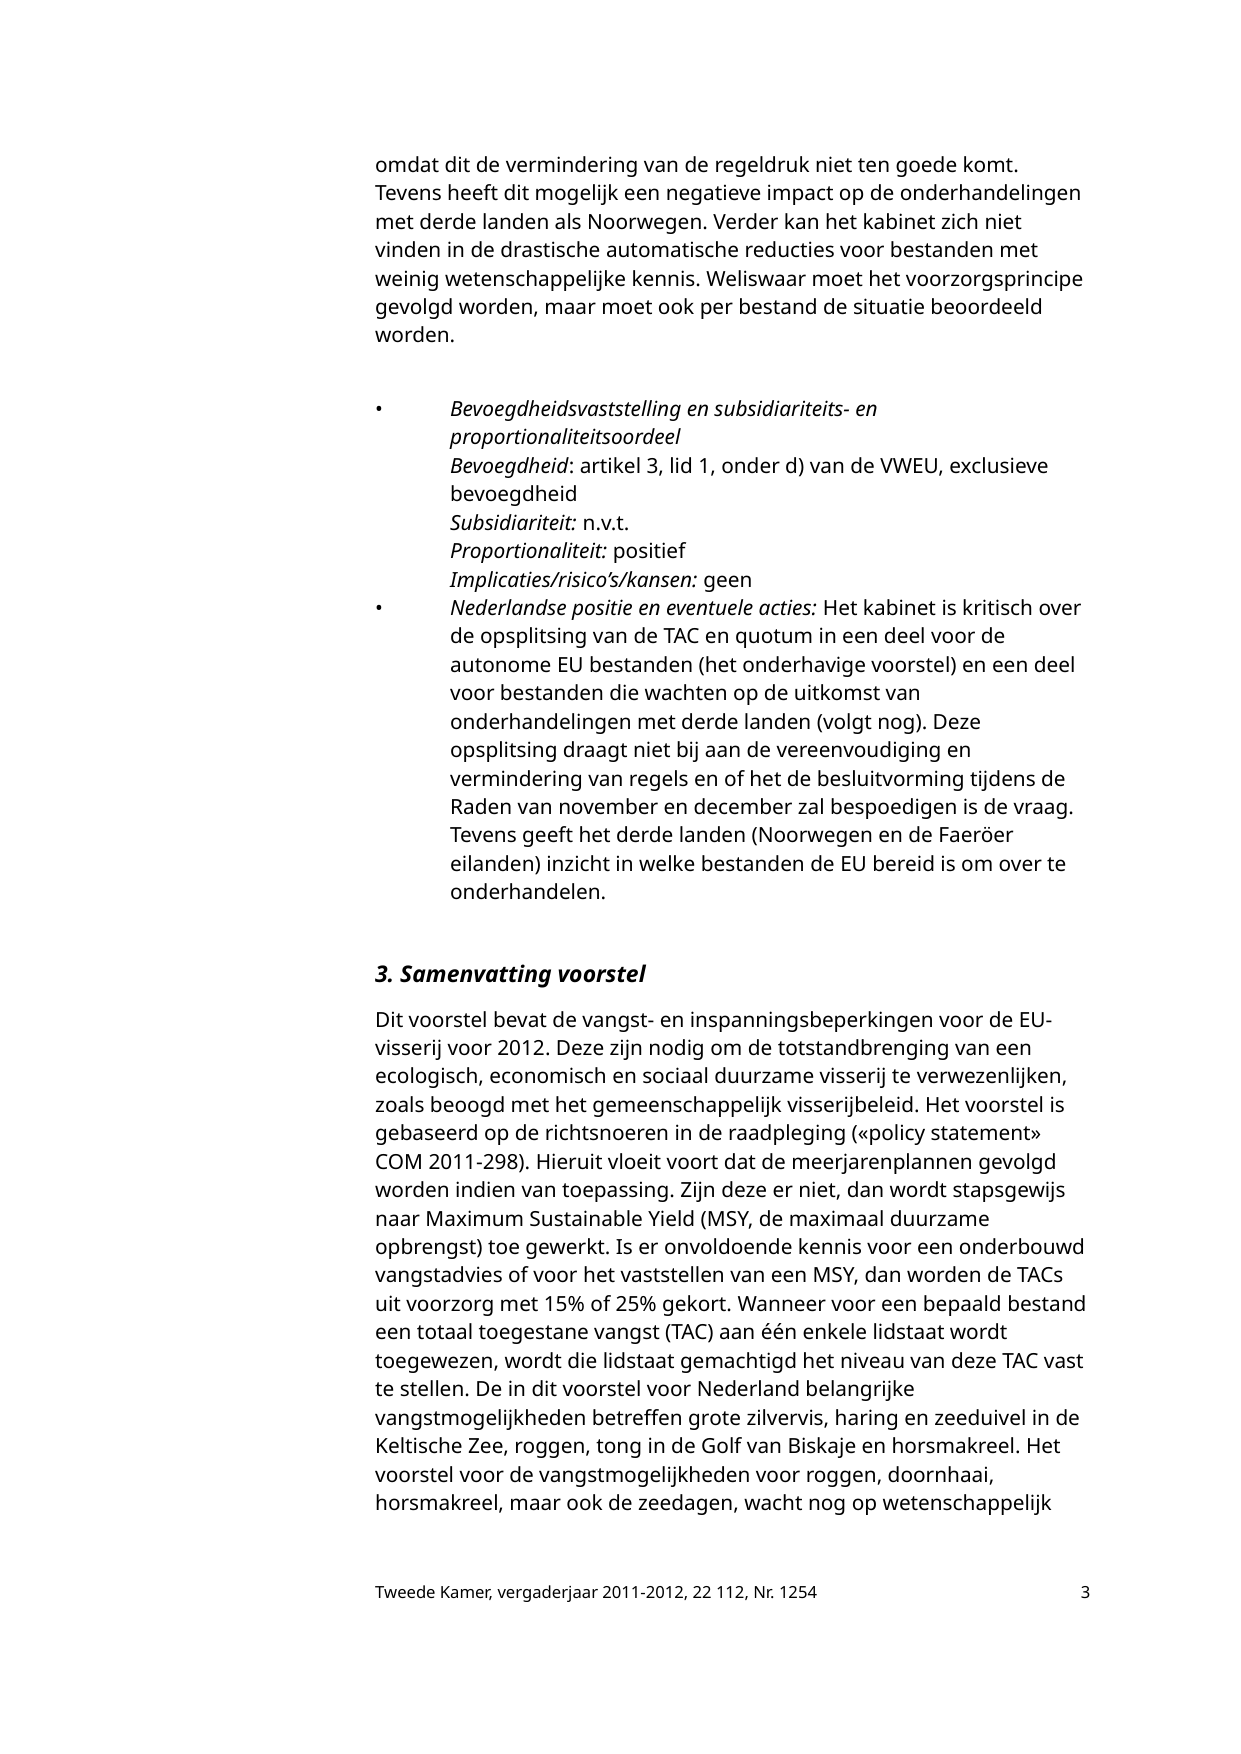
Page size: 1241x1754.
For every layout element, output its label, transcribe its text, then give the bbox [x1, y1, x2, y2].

list Implicaties/risico’s/kansen: geen [375, 565, 1090, 593]
list Nederlandse positie en eventuele acties: Het kabinet is kritisch over de opsplitsing van de TAC en quotum in een deel voor de autonome EU bestanden (het onderhavige voorstel) en een deel voor bestanden die wachten op de uitkomst van onderhandelingen met derde landen (volgt nog). Deze opsplitsing draagt niet bij aan de vereenvoudiging en vermindering van regels en of het de besluitvorming tijdens de Raden van november en december zal bespoedigen is de vraag. Tevens geeft het derde landen (Noorwegen en de Faeröer eilanden) inzicht in welke bestanden de EU bereid is om over te onderhandelen. [375, 593, 1090, 906]
text omdat dit de vermindering van de regeldruk niet ten goede komt. Tevens heeft dit mogelijk een negatieve impact op de onderhandelingen met derde landen als Noorwegen. Verder kan het kabinet zich niet vinden in de drastische automatische reducties voor bestanden met weinig wetenschappelijke kennis. Weliswaar moet het voorzorgsprincipe gevolgd worden, maar moet ook per bestand de situatie beoordeeld worden. [375, 150, 1090, 349]
subtitle 3. Samenvatting voorstel [375, 958, 1090, 990]
list Bevoegdheidsvaststelling en subsidiariteits- en proportionaliteitsoordeel [375, 394, 1090, 451]
list Proportionaliteit: positief [375, 536, 1090, 565]
text Dit voorstel bevat de vangst- en inspanningsbeperkingen voor de EU-visserij voor 2012. Deze zijn nodig om de totstandbrenging van een ecologisch, economisch en sociaal duurzame visserij te verwezenlijken, zoals beoogd met het gemeenschappelijk visserijbeleid. Het voorstel is gebaseerd op de richtsnoeren in de raadpleging («policy statement» COM 2011-298). Hieruit vloeit voort dat de meerjarenplannen gevolgd worden indien van toepassing. Zijn deze er niet, dan wordt stapsgewijs naar Maximum Sustainable Yield (MSY, de maximaal duurzame opbrengst) toe gewerkt. Is er onvoldoende kennis voor een onderbouwd vangstadvies of voor het vaststellen van een MSY, dan worden de TACs uit voorzorg met 15% of 25% gekort. Wanneer voor een bepaald bestand een totaal toegestane vangst (TAC) aan één enkele lidstaat wordt toegewezen, wordt die lidstaat gemachtigd het niveau van deze TAC vast te stellen. De in dit voorstel voor Nederland belangrijke vangstmogelijkheden betreffen grote zilvervis, haring en zeeduivel in de Keltische Zee, roggen, tong in de Golf van Biskaje en horsmakreel. Het voorstel voor de vangstmogelijkheden voor roggen, doornhaai, horsmakreel, maar ook de zeedagen, wacht nog op wetenschappelijk [375, 1005, 1090, 1517]
list Bevoegdheid: artikel 3, lid 1, onder d) van de VWEU, exclusieve bevoegdheid [375, 451, 1090, 508]
list Subsidiariteit: n.v.t. [375, 508, 1090, 536]
